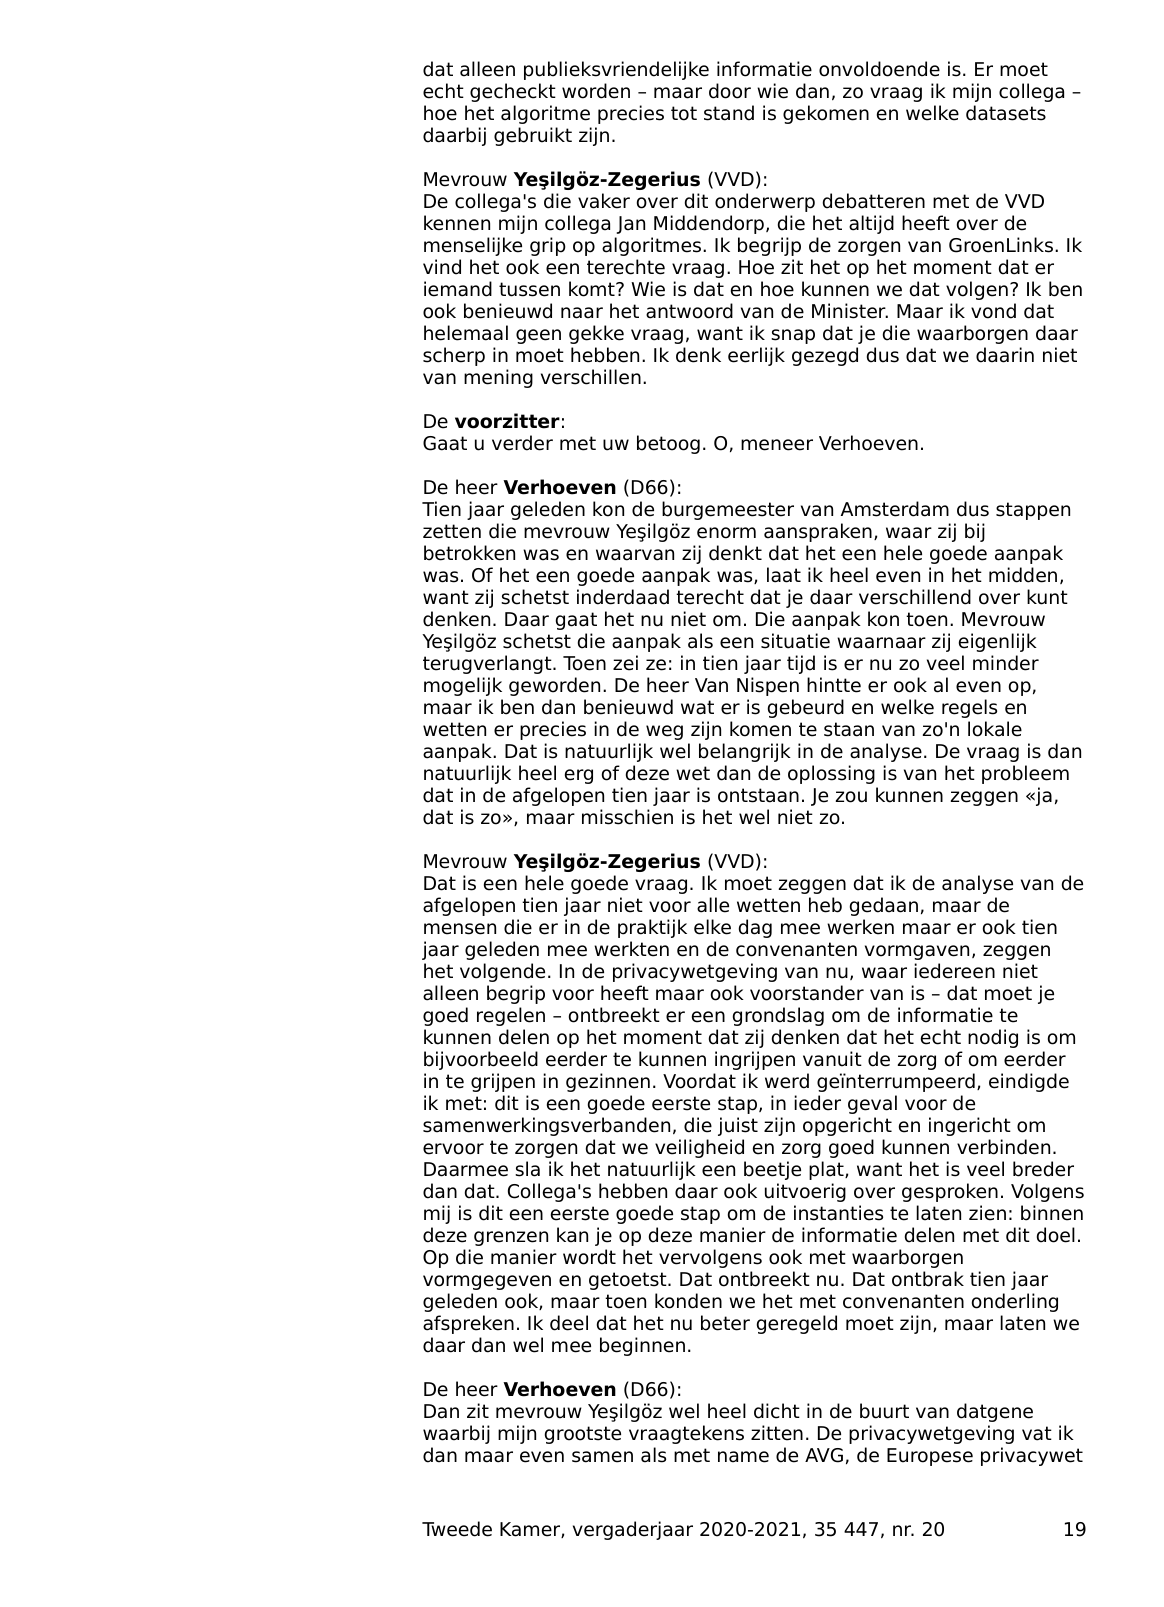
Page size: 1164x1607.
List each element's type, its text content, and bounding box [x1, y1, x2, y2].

text Tien jaar geleden kon de burgemeester van Amsterdam dus stappen zetten die mevrouw Yeşilgöz enorm aanspraken, waar zij bij betrokken was en waarvan zij denkt dat het een hele goede aanpak was. Of het een goede aanpak was, laat ik heel even in het midden, want zij schetst inderdaad terecht dat je daar verschillend over kunt denken. Daar gaat het nu niet om. Die aanpak kon toen. Mevrouw Yeşilgöz schetst die aanpak als een situatie waarnaar zij eigenlijk terugverlangt. Toen zei ze: in tien jaar tijd is er nu zo veel minder mogelijk geworden. De heer Van Nispen hintte er ook al even op, maar ik ben dan benieuwd wat er is gebeurd en welke regels en wetten er precies in de weg zijn komen te staan van zo'n lokale aanpak. Dat is natuurlijk wel belangrijk in de analyse. De vraag is dan natuurlijk heel erg of deze wet dan de oplossing is van het probleem dat in de afgelopen tien jaar is ontstaan. Je zou kunnen zeggen «ja, dat is zo», maar misschien is het wel niet zo. [422, 499, 1087, 829]
text De collega's die vaker over dit onderwerp debatteren met de VVD kennen mijn collega Jan Middendorp, die het altijd heeft over de menselijke grip op algoritmes. Ik begrijp de zorgen van GroenLinks. Ik vind het ook een terechte vraag. Hoe zit het op het moment dat er iemand tussen komt? Wie is dat en hoe kunnen we dat volgen? Ik ben ook benieuwd naar het antwoord van de Minister. Maar ik vond dat helemaal geen gekke vraag, want ik snap dat je die waarborgen daar scherp in moet hebben. Ik denk eerlijk gezegd dus dat we daarin niet van mening verschillen. [422, 191, 1087, 389]
text Mevrouw Yeşilgöz-Zegerius (VVD): [422, 851, 1087, 873]
text De heer Verhoeven (D66): [422, 477, 1087, 499]
text De heer Verhoeven (D66): [422, 1379, 1087, 1401]
text Dan zit mevrouw Yeşilgöz wel heel dicht in de buurt van datgene waarbij mijn grootste vraagtekens zitten. De privacywetgeving vat ik dan maar even samen als met name de AVG, de Europese privacywet [422, 1401, 1087, 1467]
text De voorzitter: [422, 411, 1087, 433]
text Gaat u verder met uw betoog. O, meneer Verhoeven. [422, 433, 1087, 455]
text Dat is een hele goede vraag. Ik moet zeggen dat ik de analyse van de afgelopen tien jaar niet voor alle wetten heb gedaan, maar de mensen die er in de praktijk elke dag mee werken maar er ook tien jaar geleden mee werkten en de convenanten vormgaven, zeggen het volgende. In de privacywetgeving van nu, waar iedereen niet alleen begrip voor heeft maar ook voorstander van is – dat moet je goed regelen – ontbreekt er een grondslag om de informatie te kunnen delen op het moment dat zij denken dat het echt nodig is om bijvoorbeeld eerder te kunnen ingrijpen vanuit de zorg of om eerder in te grijpen in gezinnen. Voordat ik werd geïnterrumpeerd, eindigde ik met: dit is een goede eerste stap, in ieder geval voor de samenwerkingsverbanden, die juist zijn opgericht en ingericht om ervoor te zorgen dat we veiligheid en zorg goed kunnen verbinden. Daarmee sla ik het natuurlijk een beetje plat, want het is veel breder dan dat. Collega's hebben daar ook uitvoerig over gesproken. Volgens mij is dit een eerste goede stap om de instanties te laten zien: binnen deze grenzen kan je op deze manier de informatie delen met dit doel. Op die manier wordt het vervolgens ook met waarborgen vormgegeven en getoetst. Dat ontbreekt nu. Dat ontbrak tien jaar geleden ook, maar toen konden we het met convenanten onderling afspreken. Ik deel dat het nu beter geregeld moet zijn, maar laten we daar dan wel mee beginnen. [422, 873, 1087, 1357]
text Mevrouw Yeşilgöz-Zegerius (VVD): [422, 169, 1087, 191]
text dat alleen publieksvriendelijke informatie onvoldoende is. Er moet echt gecheckt worden – maar door wie dan, zo vraag ik mijn collega – hoe het algoritme precies tot stand is gekomen en welke datasets daarbij gebruikt zijn. [422, 59, 1087, 147]
